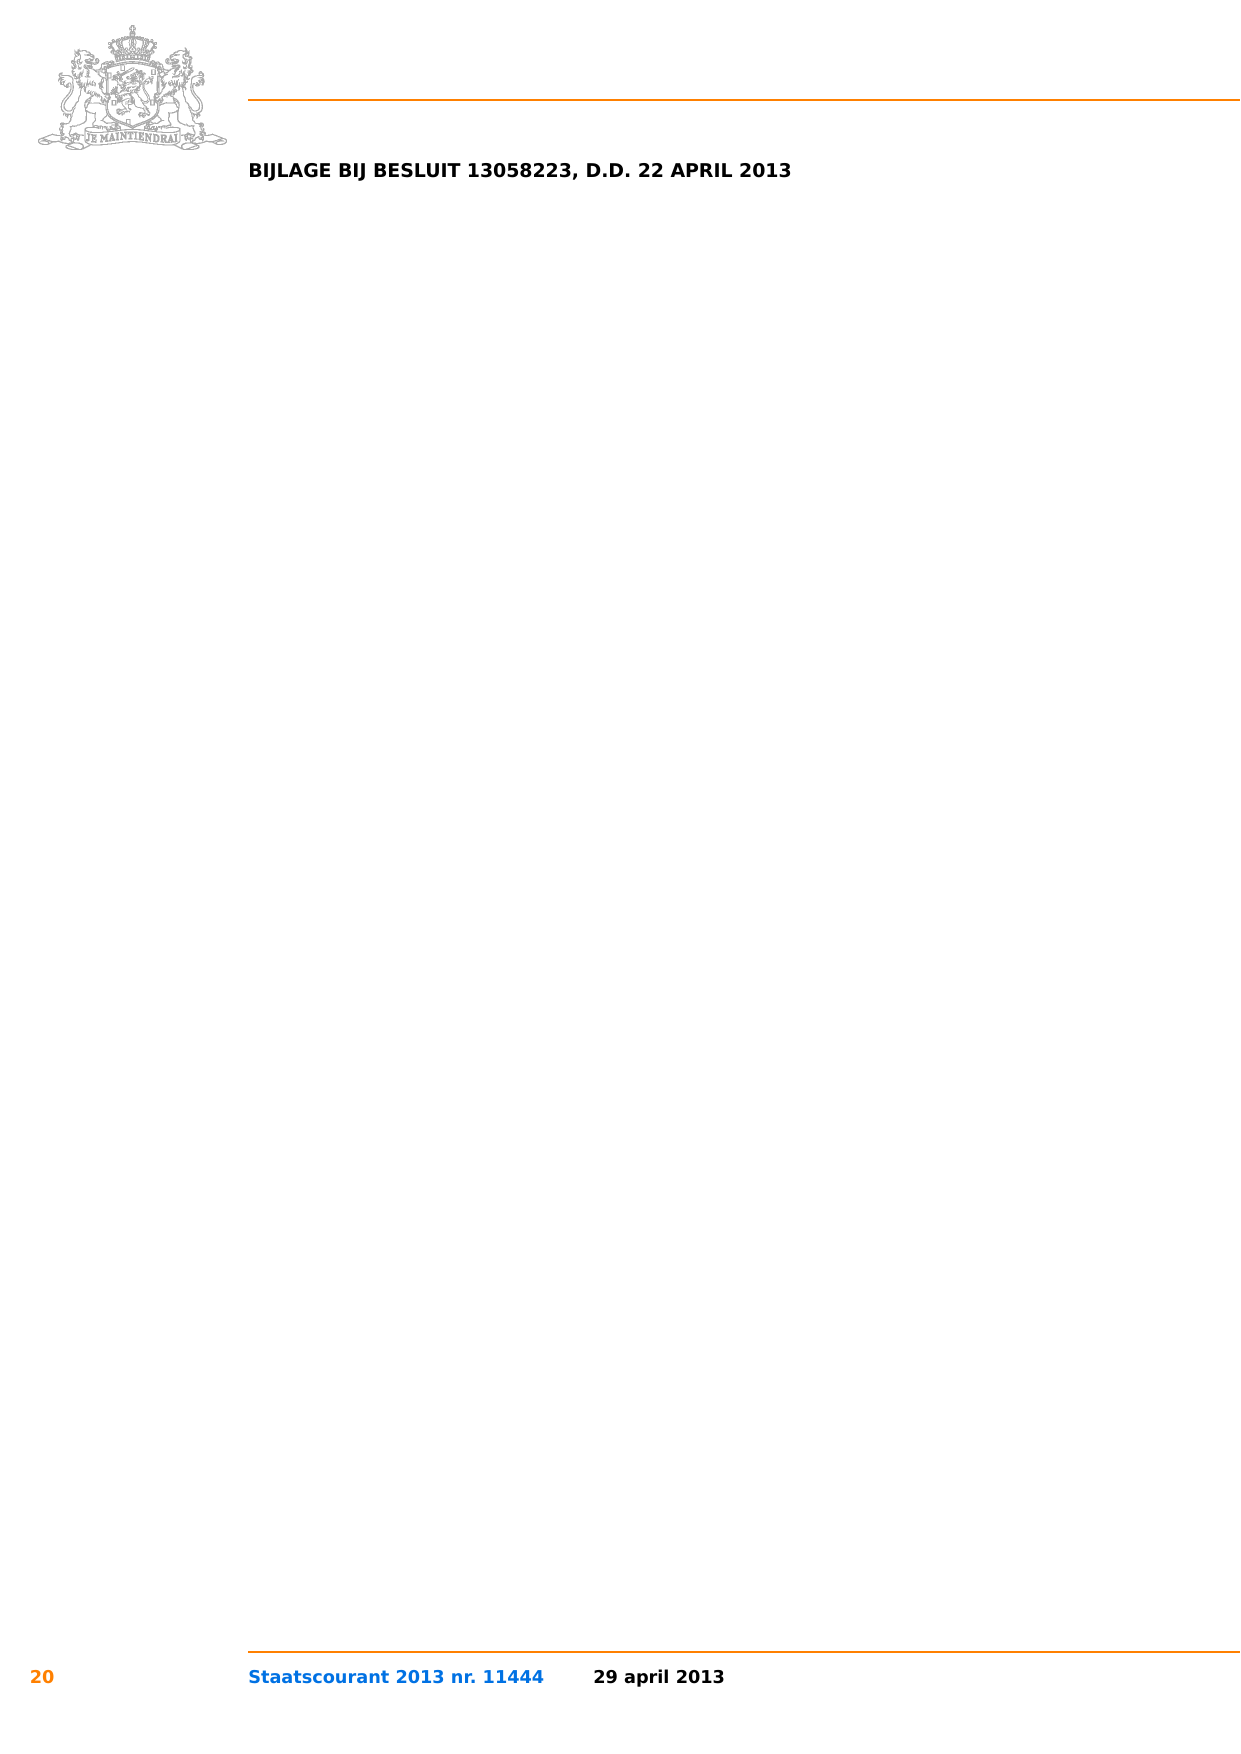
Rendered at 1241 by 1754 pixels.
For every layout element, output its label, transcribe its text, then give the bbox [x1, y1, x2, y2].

picture [38, 25, 227, 150]
subtitle BIJLAGE BIJ BESLUIT 13058223, D.D. 22 APRIL 2013 [248, 160, 1163, 182]
